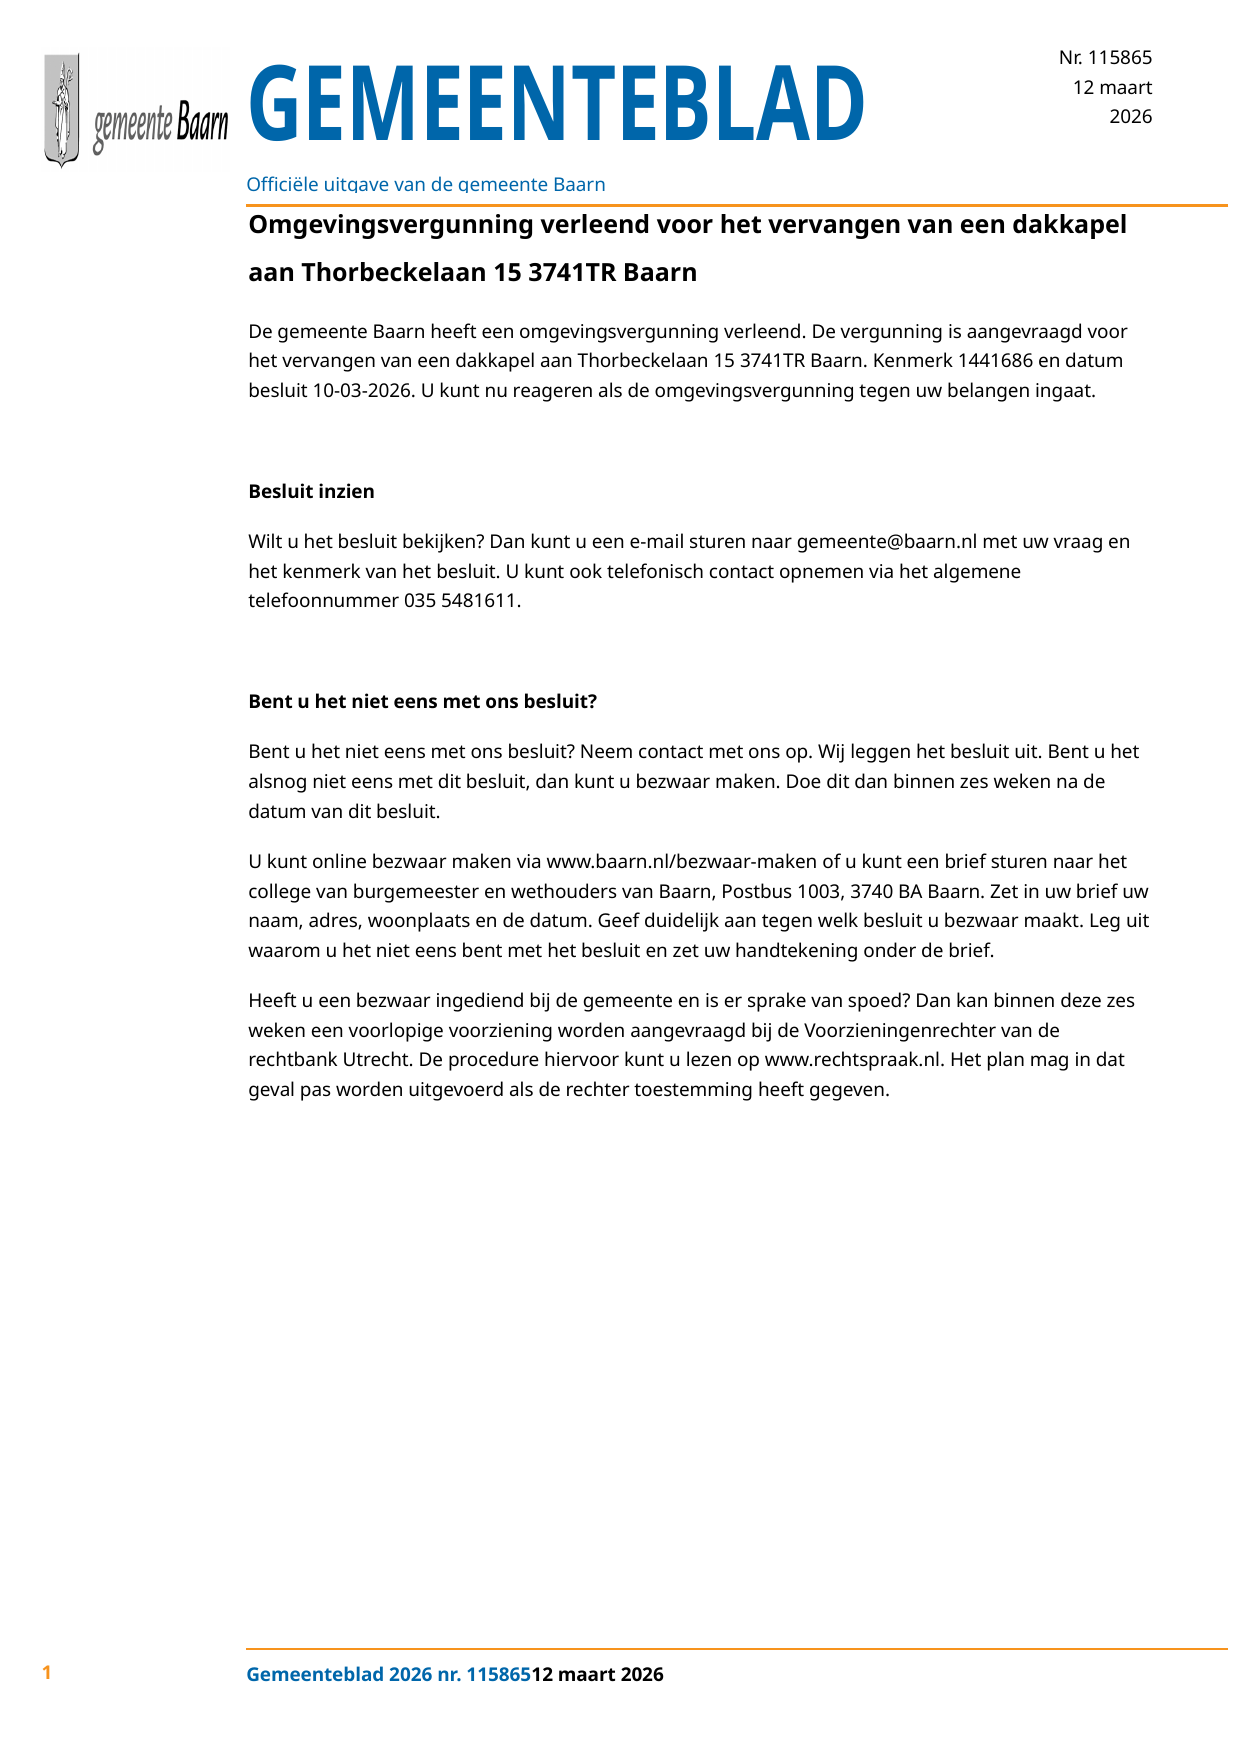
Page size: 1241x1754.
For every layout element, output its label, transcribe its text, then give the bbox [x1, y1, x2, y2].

text U kunt online bezwaar maken via www.baarn.nl/bezwaar-maken of u kunt een brief sturen naar het college van burgemeester en wethouders van Baarn, Postbus 1003, 3740 BA Baarn. Zet in uw brief uw naam, adres, woonplaats en de datum. Geef duidelijk aan tegen welk besluit u bezwaar maakt. Leg uit waarom u het niet eens bent met het besluit en zet uw handtekening onder de brief. [248, 848, 1152, 963]
text De gemeente Baarn heeft een omgevingsvergunning verleend. De vergunning is aangevraagd voor het vervangen van een dakkapel aan Thorbeckelaan 15 3741TR Baarn. Kenmerk 1441686 en datum besluit 10-03-2026. U kunt nu reageren als de omgevingsvergunning tegen uw belangen ingaat. [248, 318, 1152, 403]
text Wilt u het besluit bekijken? Dan kunt u een e-mail sturen naar gemeente@baarn.nl met uw vraag en het kenmerk van het besluit. U kunt ook telefonisch contact opnemen via het algemene telefoonnummer 035 5481611. [248, 528, 1152, 613]
text Bent u het niet eens met ons besluit? [248, 688, 1152, 714]
text Omgevingsvergunning verleend voor het vervangen van een dakkapel aan Thorbeckelaan 15 3741TR Baarn [248, 207, 1152, 288]
text Heeft u een bezwaar ingediend bij de gemeente en is er sprake van spoed? Dan kan binnen deze zes weken een voorlopige voorziening worden aangevraagd bij de Voorzieningenrechter van de rechtbank Utrecht. De procedure hiervoor kunt u lezen op www.rechtspraak.nl. Het plan mag in dat geval pas worden uitgevoerd als de rechter toestemming heeft gegeven. [248, 987, 1152, 1102]
picture [41, 47, 231, 172]
text Bent u het niet eens met ons besluit? Neem contact met ons op. Wij leggen het besluit uit. Bent u het alsnog niet eens met dit besluit, dan kunt u bezwaar maken. Doe dit dan binnen zes weken na de datum van dit besluit. [248, 739, 1152, 824]
text Besluit inzien [248, 478, 1152, 504]
